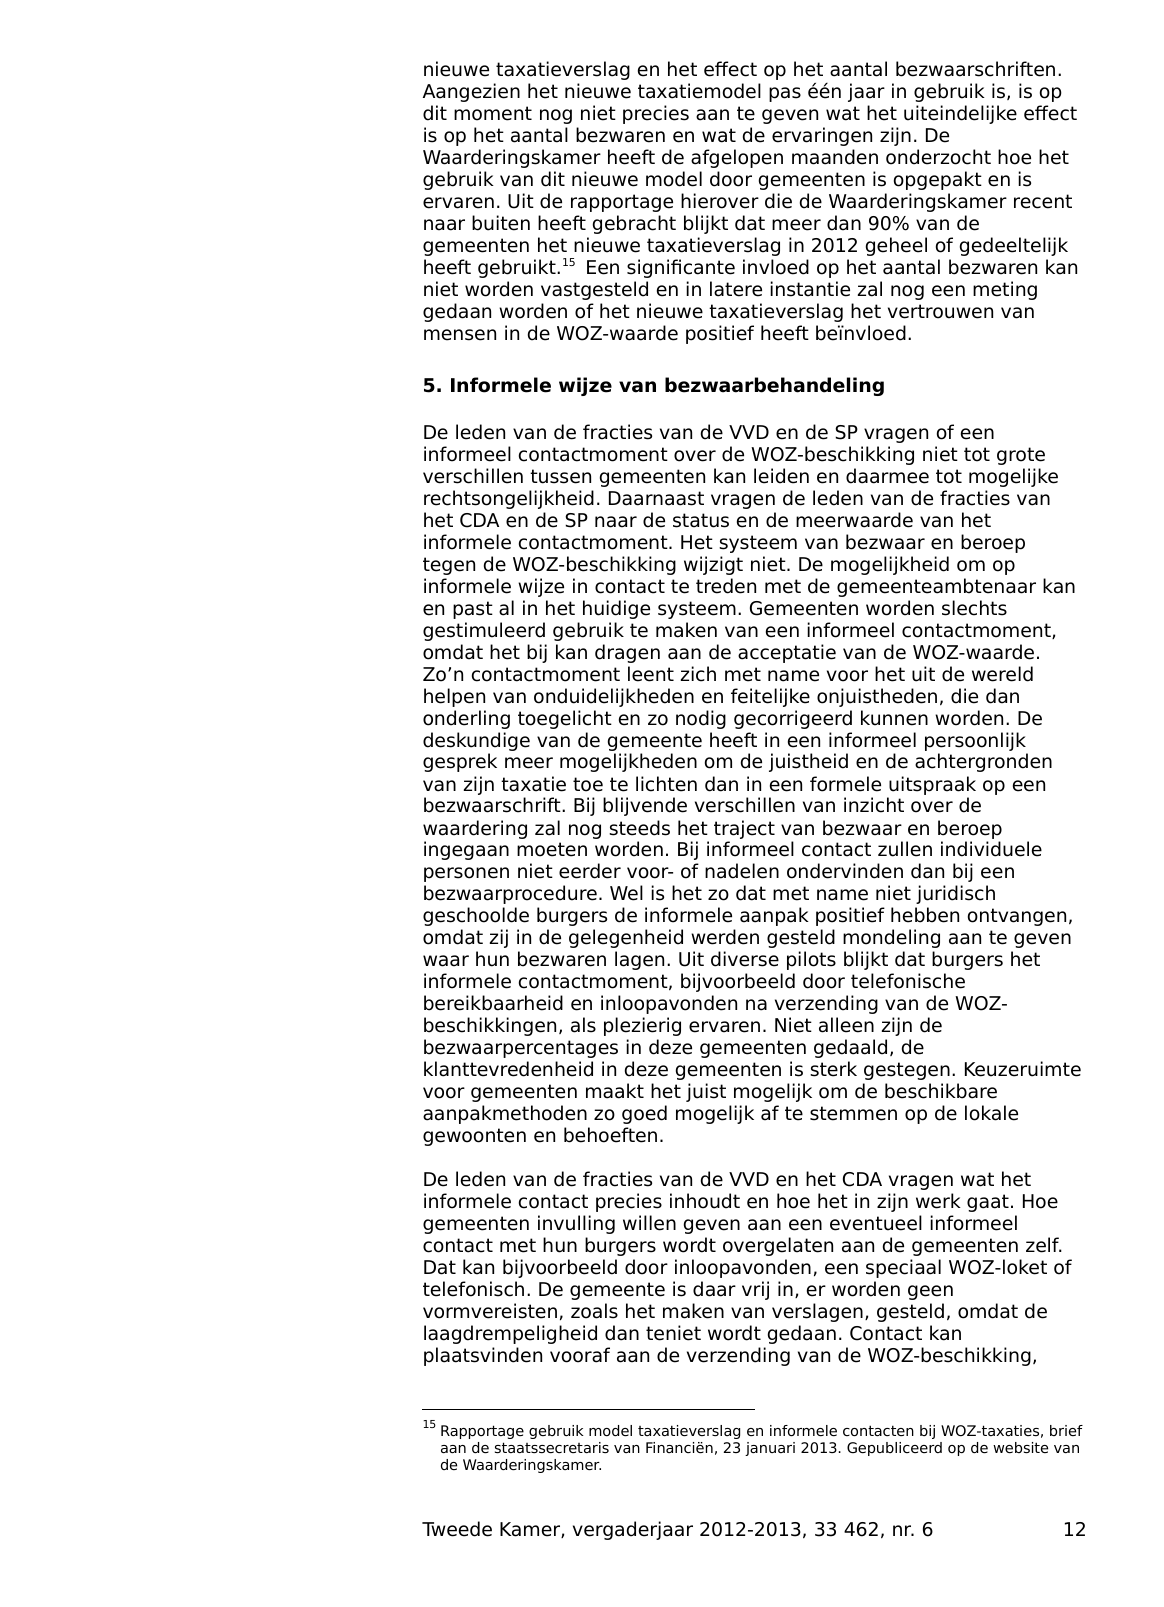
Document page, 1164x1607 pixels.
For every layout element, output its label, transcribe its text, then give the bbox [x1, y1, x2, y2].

text Rapportage gebruik model taxatieverslag en informele contacten bij WOZ-taxaties, brief aan de staatssecretaris van Financiën, 23 januari 2013. Gepubliceerd op de website van de Waarderingskamer. [422, 1418, 1087, 1474]
subtitle 5. Informele wijze van bezwaarbehandeling [422, 375, 1087, 397]
text nieuwe taxatieverslag en het effect op het aantal bezwaarschriften. Aangezien het nieuwe taxatiemodel pas één jaar in gebruik is, is op dit moment nog niet precies aan te geven wat het uiteindelijke effect is op het aantal bezwaren en wat de ervaringen zijn. De Waarderingskamer heeft de afgelopen maanden onderzocht hoe het gebruik van dit nieuwe model door gemeenten is opgepakt en is ervaren. Uit de rapportage hierover die de Waarderingskamer recent naar buiten heeft gebracht blijkt dat meer dan 90% van de gemeenten het nieuwe taxatieverslag in 2012 geheel of gedeeltelijk heeft gebruikt. Een significante invloed op het aantal bezwaren kan niet worden vastgesteld en in latere instantie zal nog een meting gedaan worden of het nieuwe taxatieverslag het vertrouwen van mensen in de WOZ-waarde positief heeft beïnvloed. [422, 59, 1087, 345]
text De leden van de fracties van de VVD en de SP vragen of een informeel contactmoment over de WOZ-beschikking niet tot grote verschillen tussen gemeenten kan leiden en daarmee tot mogelijke rechtsongelijkheid. Daarnaast vragen de leden van de fracties van het CDA en de SP naar de status en de meerwaarde van het informele contactmoment. Het systeem van bezwaar en beroep tegen de WOZ-beschikking wijzigt niet. De mogelijkheid om op informele wijze in contact te treden met de gemeenteambtenaar kan en past al in het huidige systeem. Gemeenten worden slechts gestimuleerd gebruik te maken van een informeel contactmoment, omdat het bij kan dragen aan de acceptatie van de WOZ-waarde. Zo’n contactmoment leent zich met name voor het uit de wereld helpen van onduidelijkheden en feitelijke onjuistheden, die dan onderling toegelicht en zo nodig gecorrigeerd kunnen worden. De deskundige van de gemeente heeft in een informeel persoonlijk gesprek meer mogelijkheden om de juistheid en de achtergronden van zijn taxatie toe te lichten dan in een formele uitspraak op een bezwaarschrift. Bij blijvende verschillen van inzicht over de waardering zal nog steeds het traject van bezwaar en beroep ingegaan moeten worden. Bij informeel contact zullen individuele personen niet eerder voor- of nadelen ondervinden dan bij een bezwaarprocedure. Wel is het zo dat met name niet juridisch geschoolde burgers de informele aanpak positief hebben ontvangen, omdat zij in de gelegenheid werden gesteld mondeling aan te geven waar hun bezwaren lagen. Uit diverse pilots blijkt dat burgers het informele contactmoment, bijvoorbeeld door telefonische bereikbaarheid en inloopavonden na verzending van de WOZ-beschikkingen, als plezierig ervaren. Niet alleen zijn de bezwaarpercentages in deze gemeenten gedaald, de klanttevredenheid in deze gemeenten is sterk gestegen. Keuzeruimte voor gemeenten maakt het juist mogelijk om de beschikbare aanpakmethoden zo goed mogelijk af te stemmen op de lokale gewoonten en behoeften. [422, 422, 1087, 1147]
text De leden van de fracties van de VVD en het CDA vragen wat het informele contact precies inhoudt en hoe het in zijn werk gaat. Hoe gemeenten invulling willen geven aan een eventueel informeel contact met hun burgers wordt overgelaten aan de gemeenten zelf. Dat kan bijvoorbeeld door inloopavonden, een speciaal WOZ-loket of telefonisch. De gemeente is daar vrij in, er worden geen vormvereisten, zoals het maken van verslagen, gesteld, omdat de laagdrempeligheid dan teniet wordt gedaan. Contact kan plaatsvinden vooraf aan de verzending van de WOZ-beschikking, [422, 1169, 1087, 1367]
